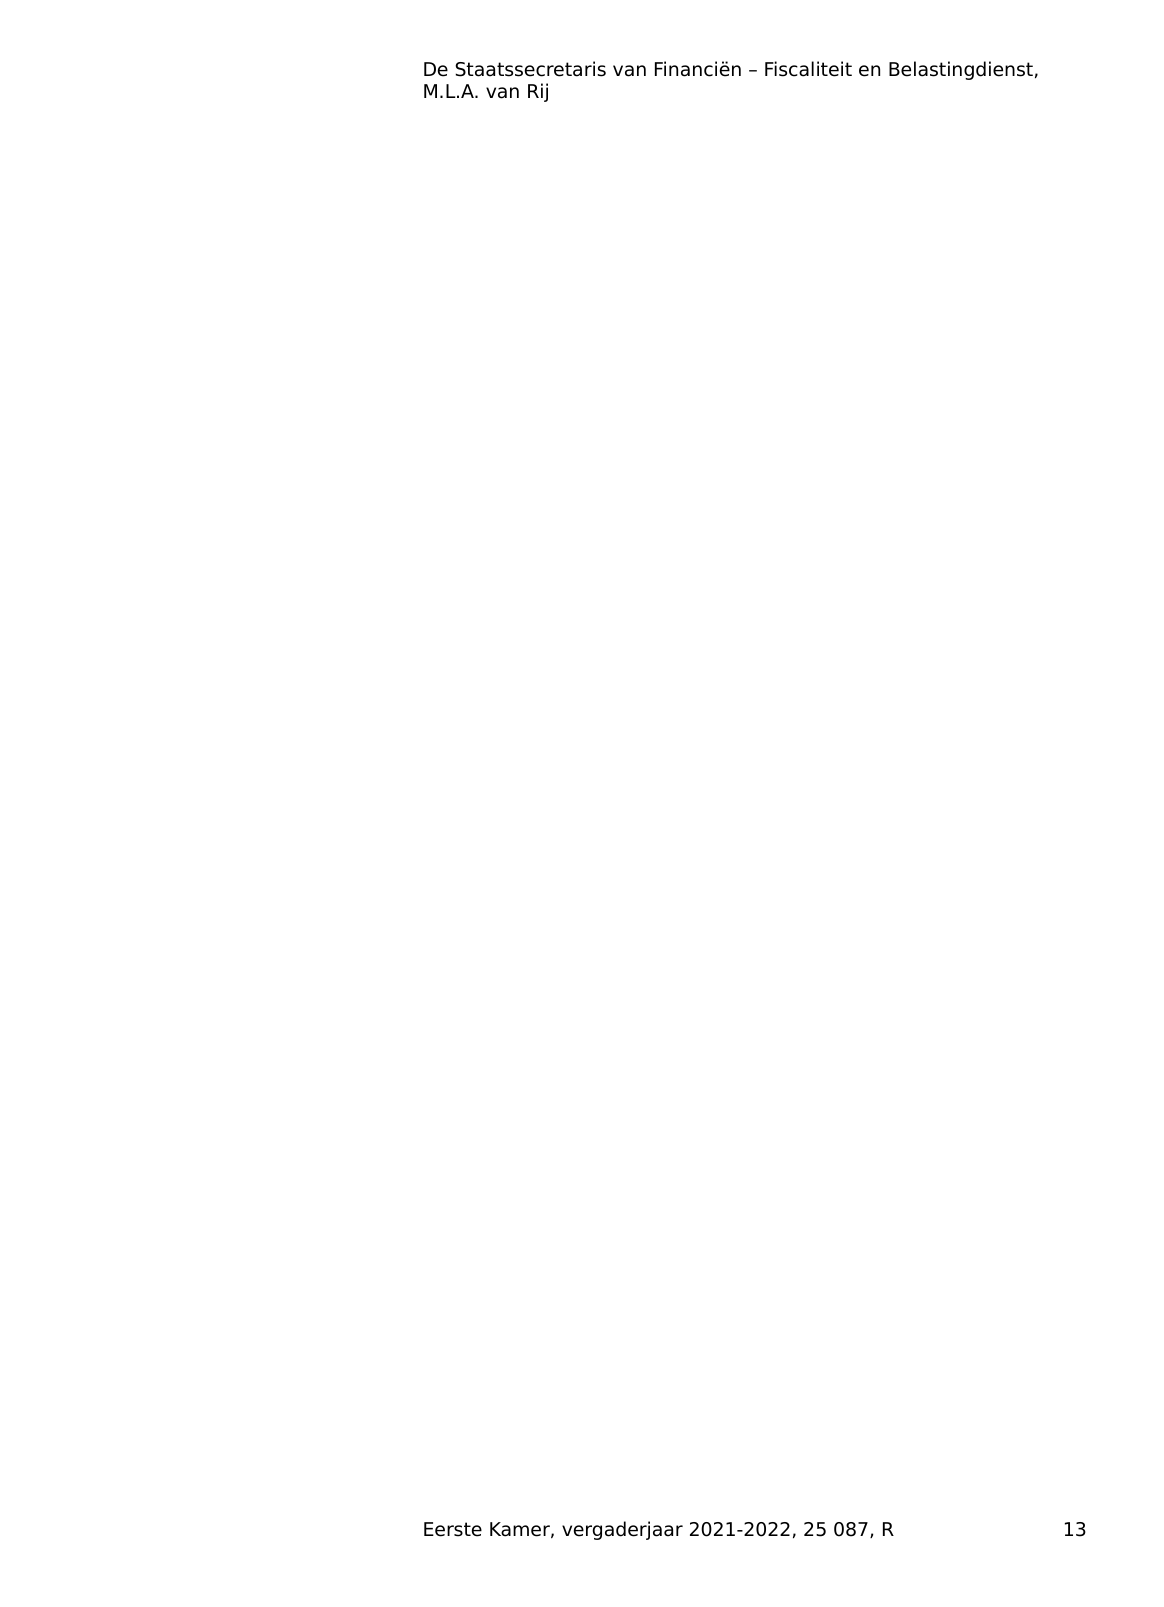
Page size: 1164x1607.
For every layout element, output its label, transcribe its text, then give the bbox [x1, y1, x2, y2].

text De Staatssecretaris van Financiën – Fiscaliteit en Belastingdienst, M.L.A. van Rij [422, 59, 1087, 103]
